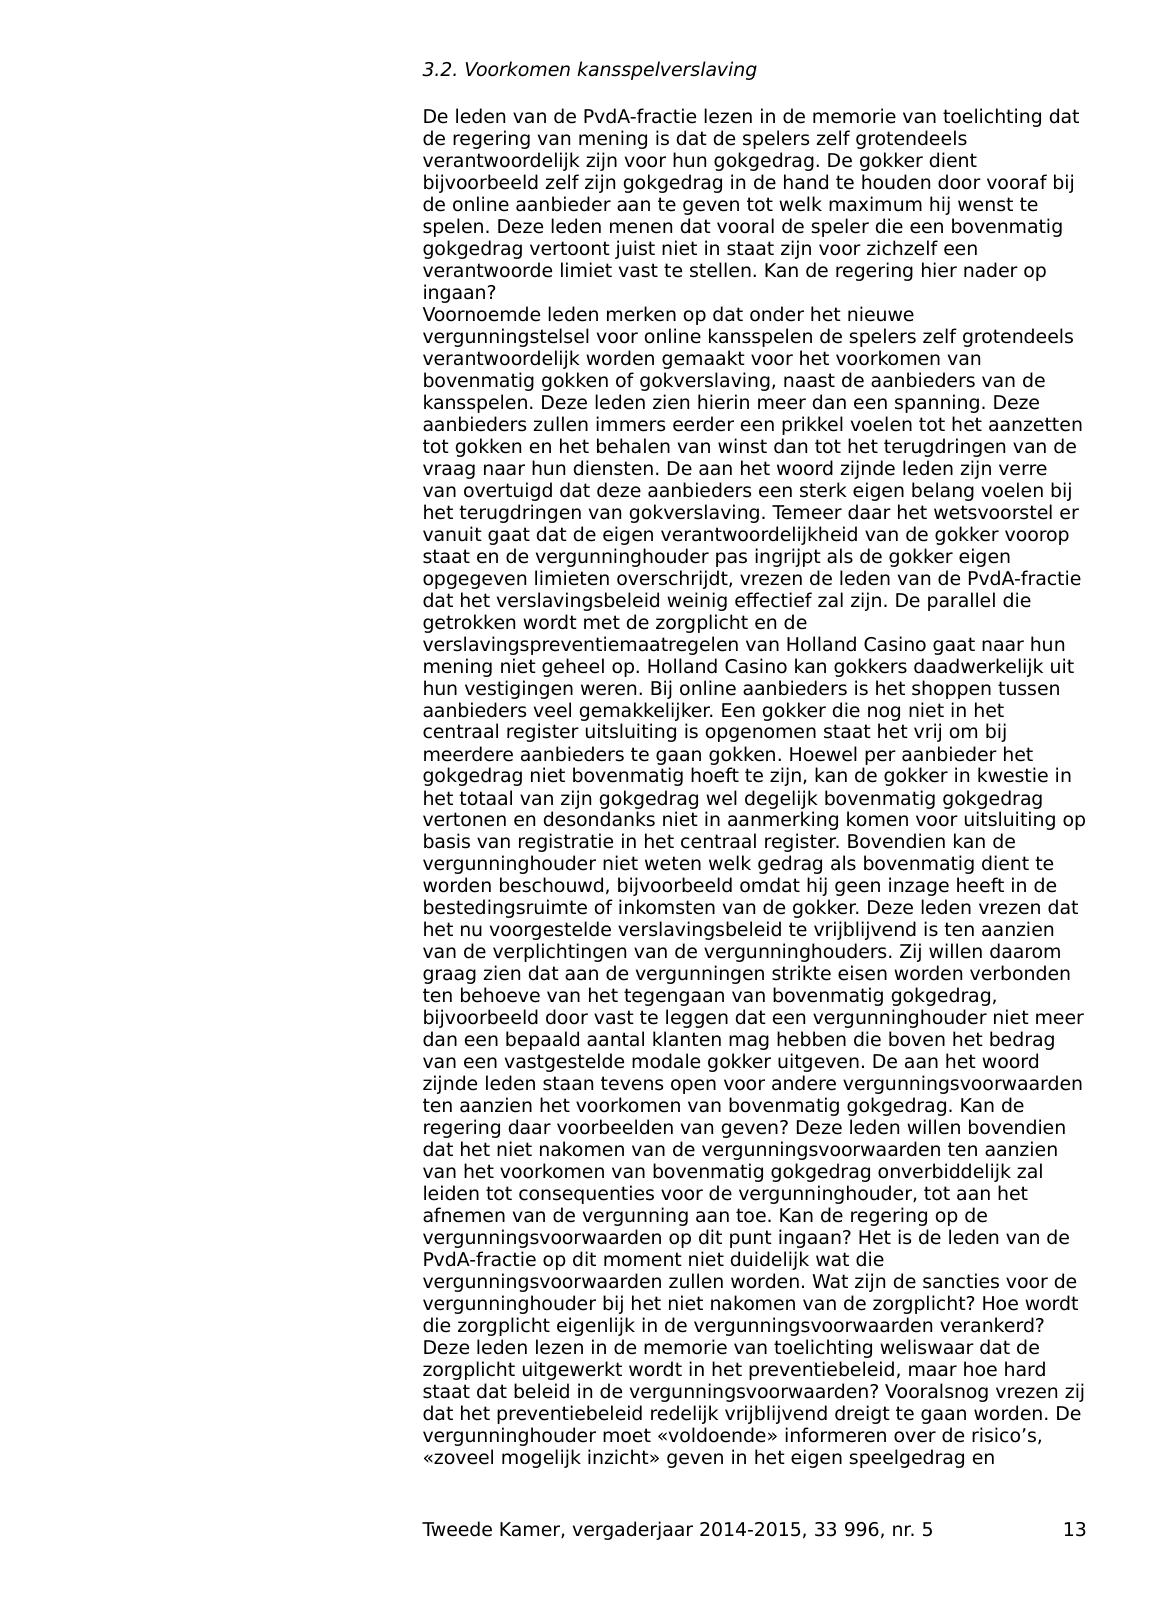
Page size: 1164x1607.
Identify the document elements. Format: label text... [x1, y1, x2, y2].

text Voornoemde leden merken op dat onder het nieuwe vergunningstelsel voor online kansspelen de spelers zelf grotendeels verantwoordelijk worden gemaakt voor het voorkomen van bovenmatig gokken of gokverslaving, naast de aanbieders van de kansspelen. Deze leden zien hierin meer dan een spanning. Deze aanbieders zullen immers eerder een prikkel voelen tot het aanzetten tot gokken en het behalen van winst dan tot het terugdringen van de vraag naar hun diensten. De aan het woord zijnde leden zijn verre van overtuigd dat deze aanbieders een sterk eigen belang voelen bij het terugdringen van gokverslaving. Temeer daar het wetsvoorstel er vanuit gaat dat de eigen verantwoordelijkheid van de gokker voorop staat en de vergunninghouder pas ingrijpt als de gokker eigen opgegeven limieten overschrijdt, vrezen de leden van de PvdA-fractie dat het verslavingsbeleid weinig effectief zal zijn. De parallel die getrokken wordt met de zorgplicht en de verslavingspreventiemaatregelen van Holland Casino gaat naar hun mening niet geheel op. Holland Casino kan gokkers daadwerkelijk uit hun vestigingen weren. Bij online aanbieders is het shoppen tussen aanbieders veel gemakkelijker. Een gokker die nog niet in het centraal register uitsluiting is opgenomen staat het vrij om bij meerdere aanbieders te gaan gokken. Hoewel per aanbieder het gokgedrag niet bovenmatig hoeft te zijn, kan de gokker in kwestie in het totaal van zijn gokgedrag wel degelijk bovenmatig gokgedrag vertonen en desondanks niet in aanmerking komen voor uitsluiting op basis van registratie in het centraal register. Bovendien kan de vergunninghouder niet weten welk gedrag als bovenmatig dient te worden beschouwd, bijvoorbeeld omdat hij geen inzage heeft in de bestedingsruimte of inkomsten van de gokker. Deze leden vrezen dat het nu voorgestelde verslavingsbeleid te vrijblijvend is ten aanzien van de verplichtingen van de vergunninghouders. Zij willen daarom graag zien dat aan de vergunningen strikte eisen worden verbonden ten behoeve van het tegengaan van bovenmatig gokgedrag, bijvoorbeeld door vast te leggen dat een vergunninghouder niet meer dan een bepaald aantal klanten mag hebben die boven het bedrag van een vastgestelde modale gokker uitgeven. De aan het woord zijnde leden staan tevens open voor andere vergunningsvoorwaarden ten aanzien het voorkomen van bovenmatig gokgedrag. Kan de regering daar voorbeelden van geven? Deze leden willen bovendien dat het niet nakomen van de vergunningsvoorwaarden ten aanzien van het voorkomen van bovenmatig gokgedrag onverbiddelijk zal leiden tot consequenties voor de vergunninghouder, tot aan het afnemen van de vergunning aan toe. Kan de regering op de vergunningsvoorwaarden op dit punt ingaan? Het is de leden van de PvdA-fractie op dit moment niet duidelijk wat die vergunningsvoorwaarden zullen worden. Wat zijn de sancties voor de vergunninghouder bij het niet nakomen van de zorgplicht? Hoe wordt die zorgplicht eigenlijk in de vergunningsvoorwaarden verankerd? Deze leden lezen in de memorie van toelichting weliswaar dat de zorgplicht uitgewerkt wordt in het preventiebeleid, maar hoe hard staat dat beleid in de vergunningsvoorwaarden? Vooralsnog vrezen zij dat het preventiebeleid redelijk vrijblijvend dreigt te gaan worden. De vergunninghouder moet «voldoende» informeren over de risico’s, «zoveel mogelijk inzicht» geven in het eigen speelgedrag en [422, 304, 1087, 1469]
subtitle 3.2. Voorkomen kansspelverslaving [422, 59, 1087, 81]
text De leden van de PvdA-fractie lezen in de memorie van toelichting dat de regering van mening is dat de spelers zelf grotendeels verantwoordelijk zijn voor hun gokgedrag. De gokker dient bijvoorbeeld zelf zijn gokgedrag in de hand te houden door vooraf bij de online aanbieder aan te geven tot welk maximum hij wenst te spelen. Deze leden menen dat vooral de speler die een bovenmatig gokgedrag vertoont juist niet in staat zijn voor zichzelf een verantwoorde limiet vast te stellen. Kan de regering hier nader op ingaan? [422, 106, 1087, 304]
